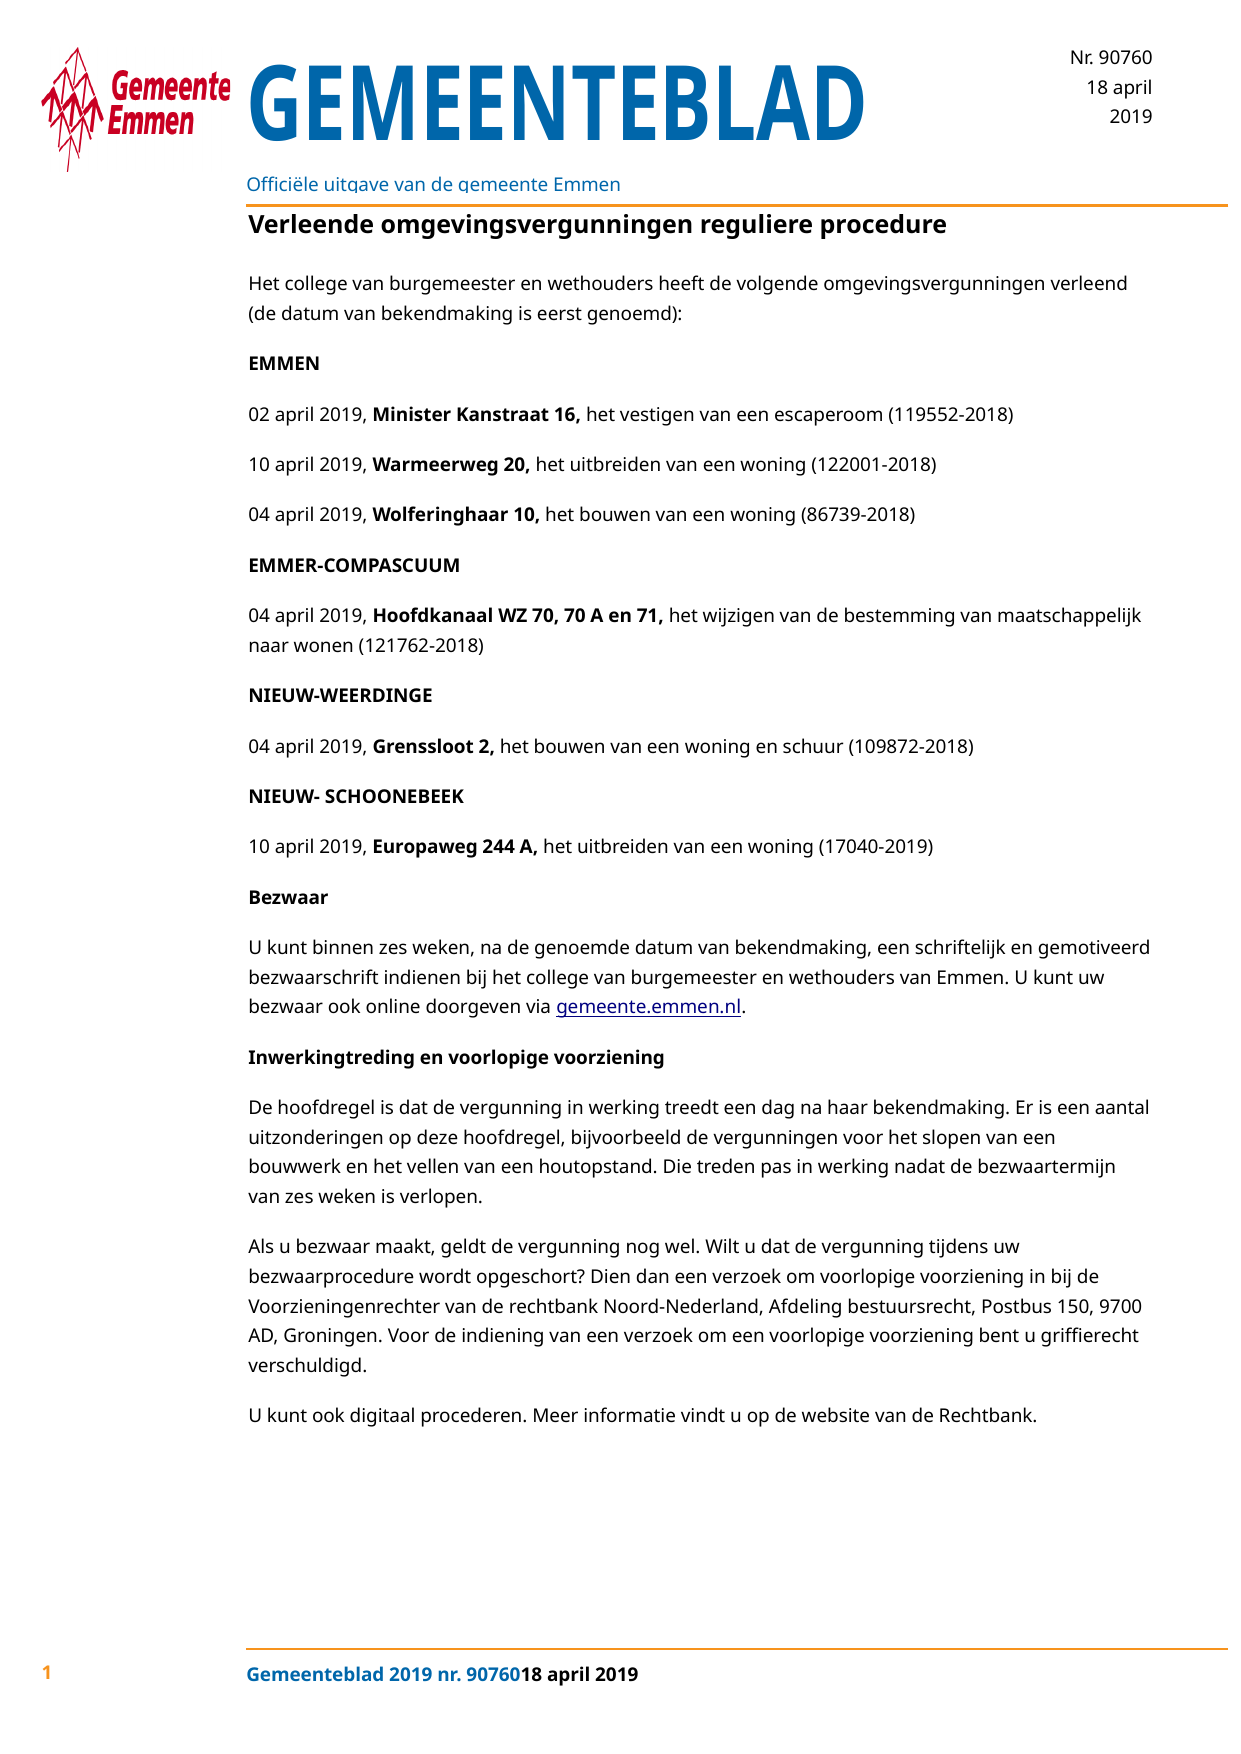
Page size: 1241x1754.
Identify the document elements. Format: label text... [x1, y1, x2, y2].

text Als u bezwaar maakt, geldt de vergunning nog wel. Wilt u dat de vergunning tijdens uw bezwaarprocedure wordt opgeschort? Dien dan een verzoek om voorlopige voorziening in bij de Voorzieningenrechter van de rechtbank Noord-Nederland, Afdeling bestuursrecht, Postbus 150, 9700 AD, Groningen. Voor de indiening van een verzoek om een voorlopige voorziening bent u griffierecht verschuldigd. [248, 1234, 1152, 1378]
text De hoofdregel is dat de vergunning in werking treedt een dag na haar bekendmaking. Er is een aantal uitzonderingen op deze hoofdregel, bijvoorbeeld de vergunningen voor het slopen van een bouwwerk en het vellen van een houtopstand. Die treden pas in werking nadat de bezwaartermijn van zes weken is verlopen. [248, 1094, 1152, 1209]
text 02 april 2019, Minister Kanstraat 16, het vestigen van een escaperoom (119552-2018) [248, 401, 1152, 426]
text U kunt ook digitaal procederen. Meer informatie vindt u op de website van de Rechtbank. [248, 1402, 1152, 1428]
text Verleende omgevingsvergunningen reguliere procedure [248, 207, 1152, 241]
text EMMER-COMPASCUUM [248, 552, 1152, 578]
text EMMEN [248, 350, 1152, 376]
text Inwerkingtreding en voorlopige voorziening [248, 1044, 1152, 1070]
text U kunt binnen zes weken, na de genoemde datum van bekendmaking, een schriftelijk en gemotiveerd bezwaarschrift indienen bij het college van burgemeester en wethouders van Emmen. U kunt uw bezwaar ook online doorgeven via gemeente.emmen.nl. [248, 934, 1152, 1019]
text 10 april 2019, Warmeerweg 20, het uitbreiden van een woning (122001-2018) [248, 451, 1152, 477]
text Het college van burgemeester en wethouders heeft de volgende omgevingsvergunningen verleend (de datum van bekendmaking is eerst genoemd): [248, 270, 1152, 326]
picture [41, 47, 231, 172]
text 04 april 2019, Hoofdkanaal WZ 70, 70 A en 71, het wijzigen van de bestemming van maatschappelijk naar wonen (121762-2018) [248, 602, 1152, 658]
text Bezwaar [248, 884, 1152, 910]
text 04 april 2019, Wolferinghaar 10, het bouwen van een woning (86739-2018) [248, 502, 1152, 527]
text 10 april 2019, Europaweg 244 A, het uitbreiden van een woning (17040-2019) [248, 834, 1152, 859]
text NIEUW- SCHOONEBEEK [248, 783, 1152, 809]
text 04 april 2019, Grenssloot 2, het bouwen van een woning en schuur (109872-2018) [248, 733, 1152, 758]
text NIEUW-WEERDINGE [248, 682, 1152, 708]
